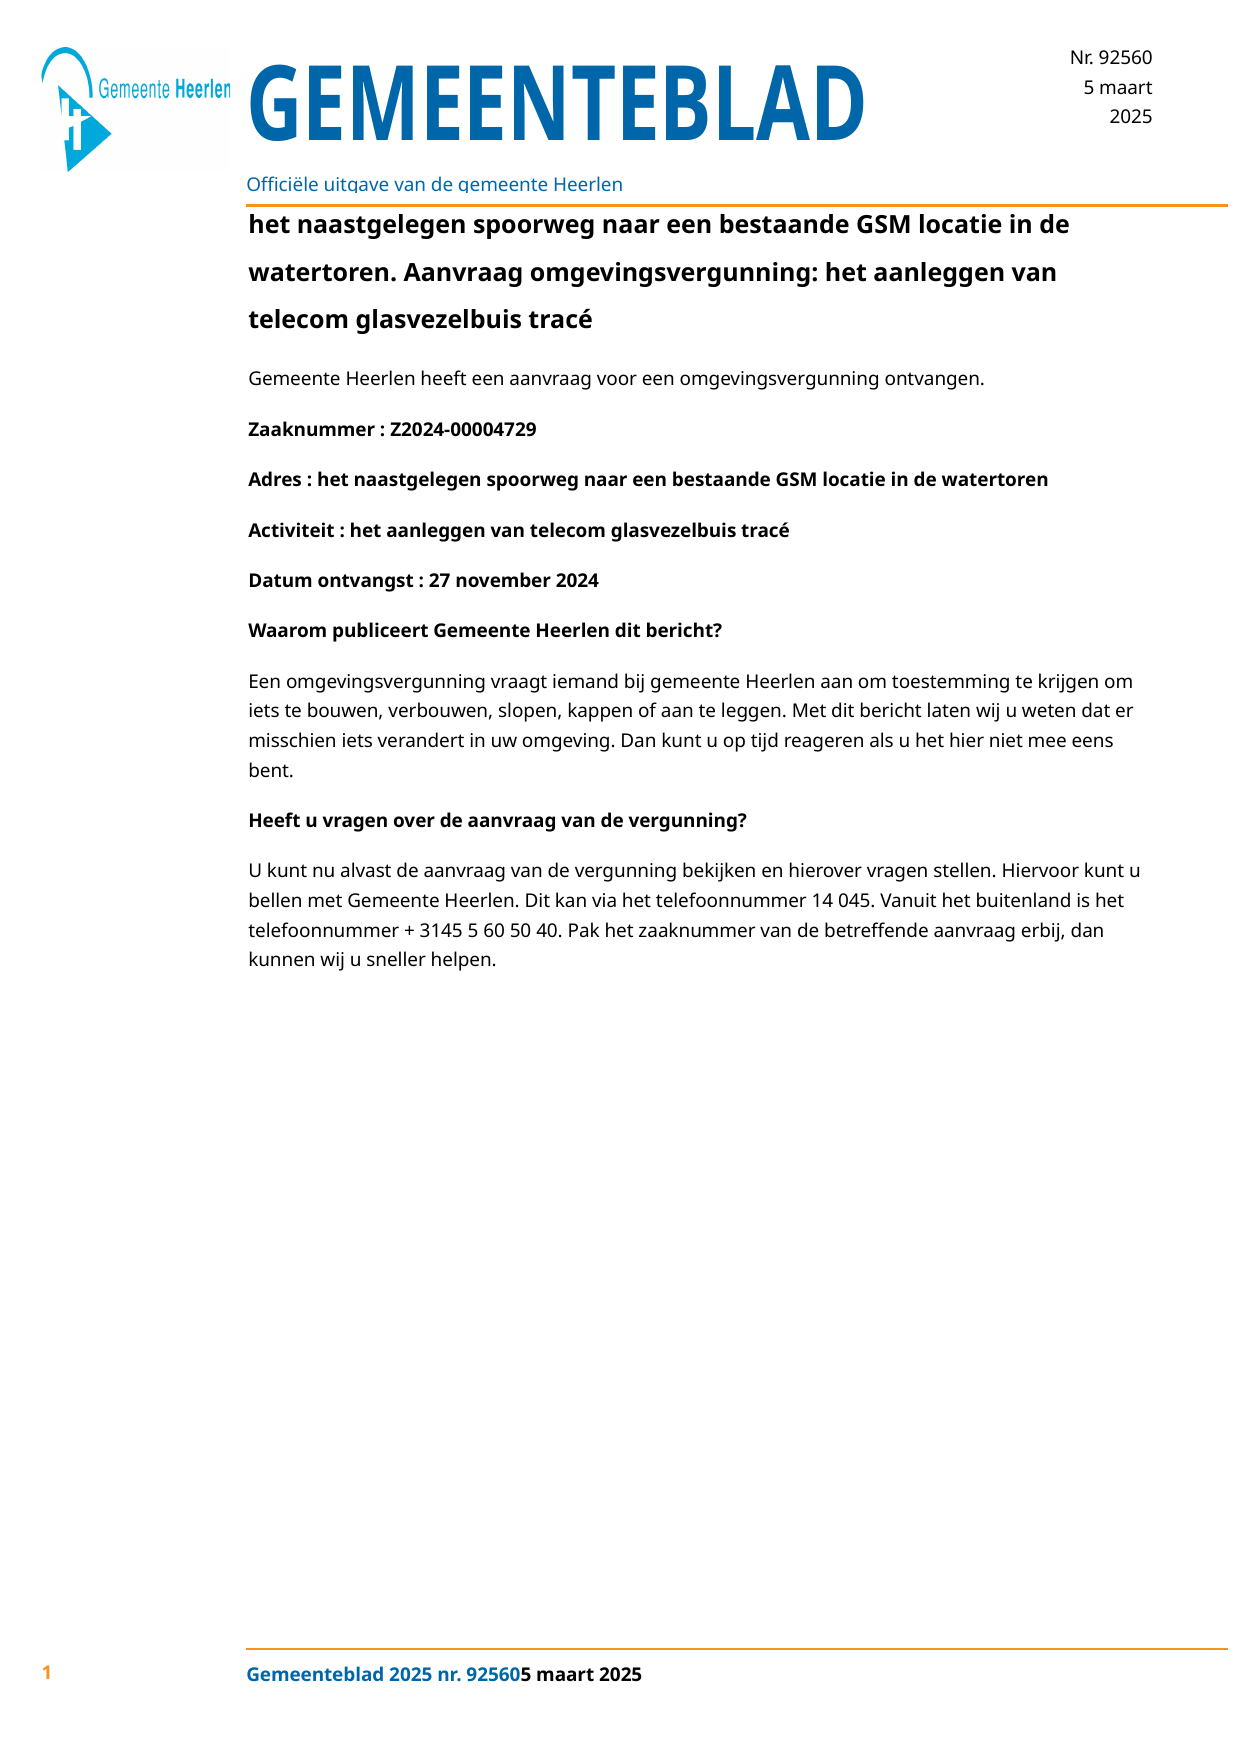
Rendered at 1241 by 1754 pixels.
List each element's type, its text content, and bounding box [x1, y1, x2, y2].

text Gemeente Heerlen heeft een aanvraag voor een omgevingsvergunning ontvangen. [248, 366, 1152, 391]
text Heeft u vragen over de aanvraag van de vergunning? [248, 807, 1152, 833]
text Adres : het naastgelegen spoorweg naar een bestaande GSM locatie in de watertoren [248, 466, 1152, 492]
text Zaaknummer : Z2024-00004729 [248, 416, 1152, 442]
text Datum ontvangst : 27 november 2024 [248, 567, 1152, 593]
text Een omgevingsvergunning vraagt iemand bij gemeente Heerlen aan om toestemming te krijgen om iets te bouwen, verbouwen, slopen, kappen of aan te leggen. Met dit bericht laten wij u weten dat er misschien iets verandert in uw omgeving. Dan kunt u op tijd reageren als u het hier niet mee eens bent. [248, 668, 1152, 782]
picture [41, 47, 231, 172]
text U kunt nu alvast de aanvraag van de vergunning bekijken en hierover vragen stellen. Hiervoor kunt u bellen met Gemeente Heerlen. Dit kan via het telefoonnummer 14 045. Vanuit het buitenland is het telefoonnummer + 3145 5 60 50 40. Pak het zaaknummer van de betreffende aanvraag erbij, dan kunnen wij u sneller helpen. [248, 858, 1152, 972]
picture [41, 47, 59, 70]
text Waarom publiceert Gemeente Heerlen dit bericht? [248, 618, 1152, 643]
text het naastgelegen spoorweg naar een bestaande GSM locatie in de watertoren. Aanvraag omgevingsvergunning: het aanleggen van telecom glasvezelbuis tracé [248, 207, 1152, 336]
text Activiteit : het aanleggen van telecom glasvezelbuis tracé [248, 517, 1152, 542]
